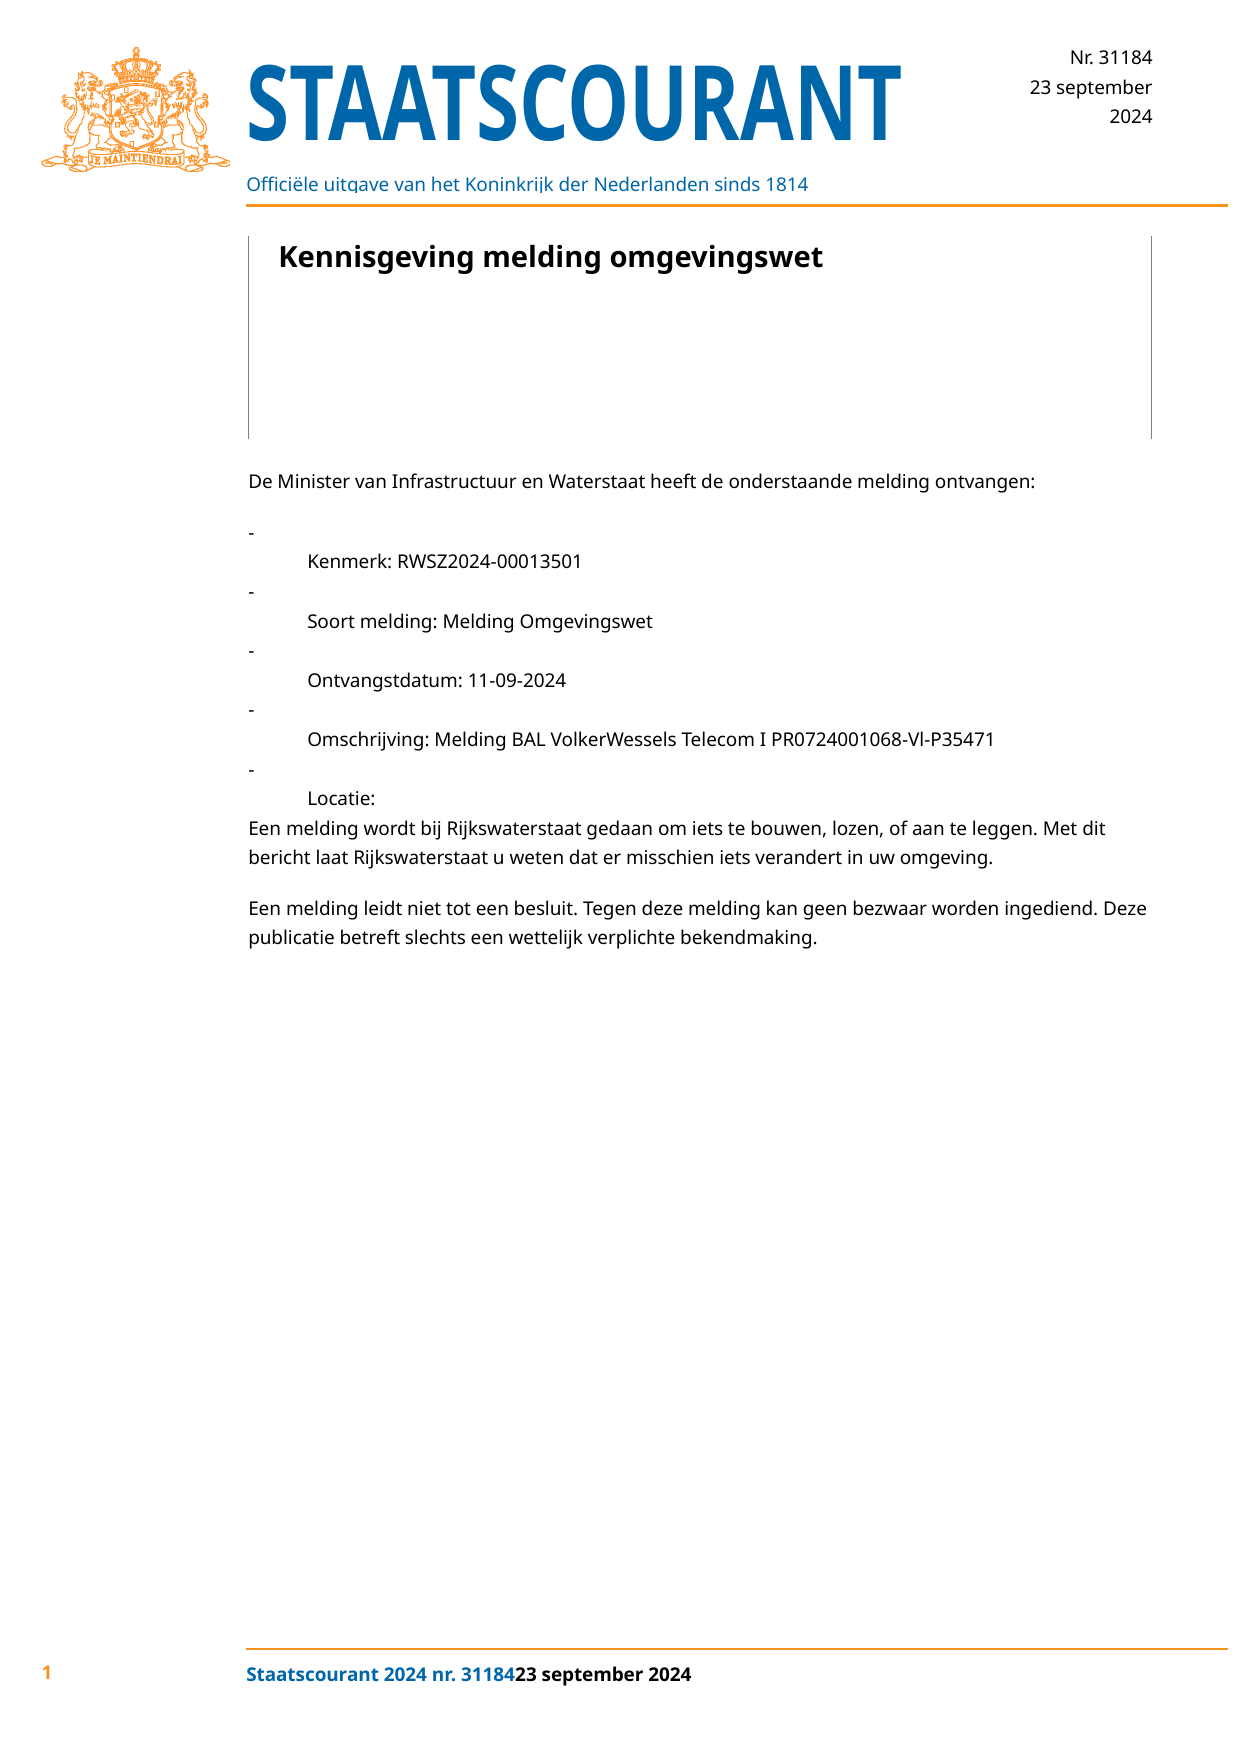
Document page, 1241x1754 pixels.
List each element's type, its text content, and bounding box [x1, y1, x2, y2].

picture [41, 47, 231, 172]
list Ontvangstdatum: 11-09-2024 [248, 667, 1152, 693]
list Locatie: [248, 785, 1152, 811]
table_header [1090, 236, 1151, 413]
table_header Kennisgeving melding omgevingswet [249, 236, 850, 439]
text De Minister van Infrastructuur en Waterstaat heeft de onderstaande melding ontvangen: [248, 469, 1152, 494]
table_header [850, 236, 912, 413]
picture [912, 236, 1090, 414]
text Een melding wordt bij Rijkswaterstaat gedaan om iets te bouwen, lozen, of aan te leggen. Met dit bericht laat Rijkswaterstaat u weten dat er misschien iets verandert in uw omgeving. [248, 815, 1152, 870]
table_header [850, 414, 1151, 439]
list Kenmerk: RWSZ2024-00013501 [248, 549, 1152, 574]
text Een melding leidt niet tot een besluit. Tegen deze melding kan geen bezwaar worden ingediend. Deze publicatie betreft slechts een wettelijk verplichte bekendmaking. [248, 895, 1152, 950]
list Omschrijving: Melding BAL VolkerWessels Telecom I PR0724001068-Vl-P35471 [248, 726, 1152, 752]
list Soort melding: Melding Omgevingswet [248, 608, 1152, 633]
